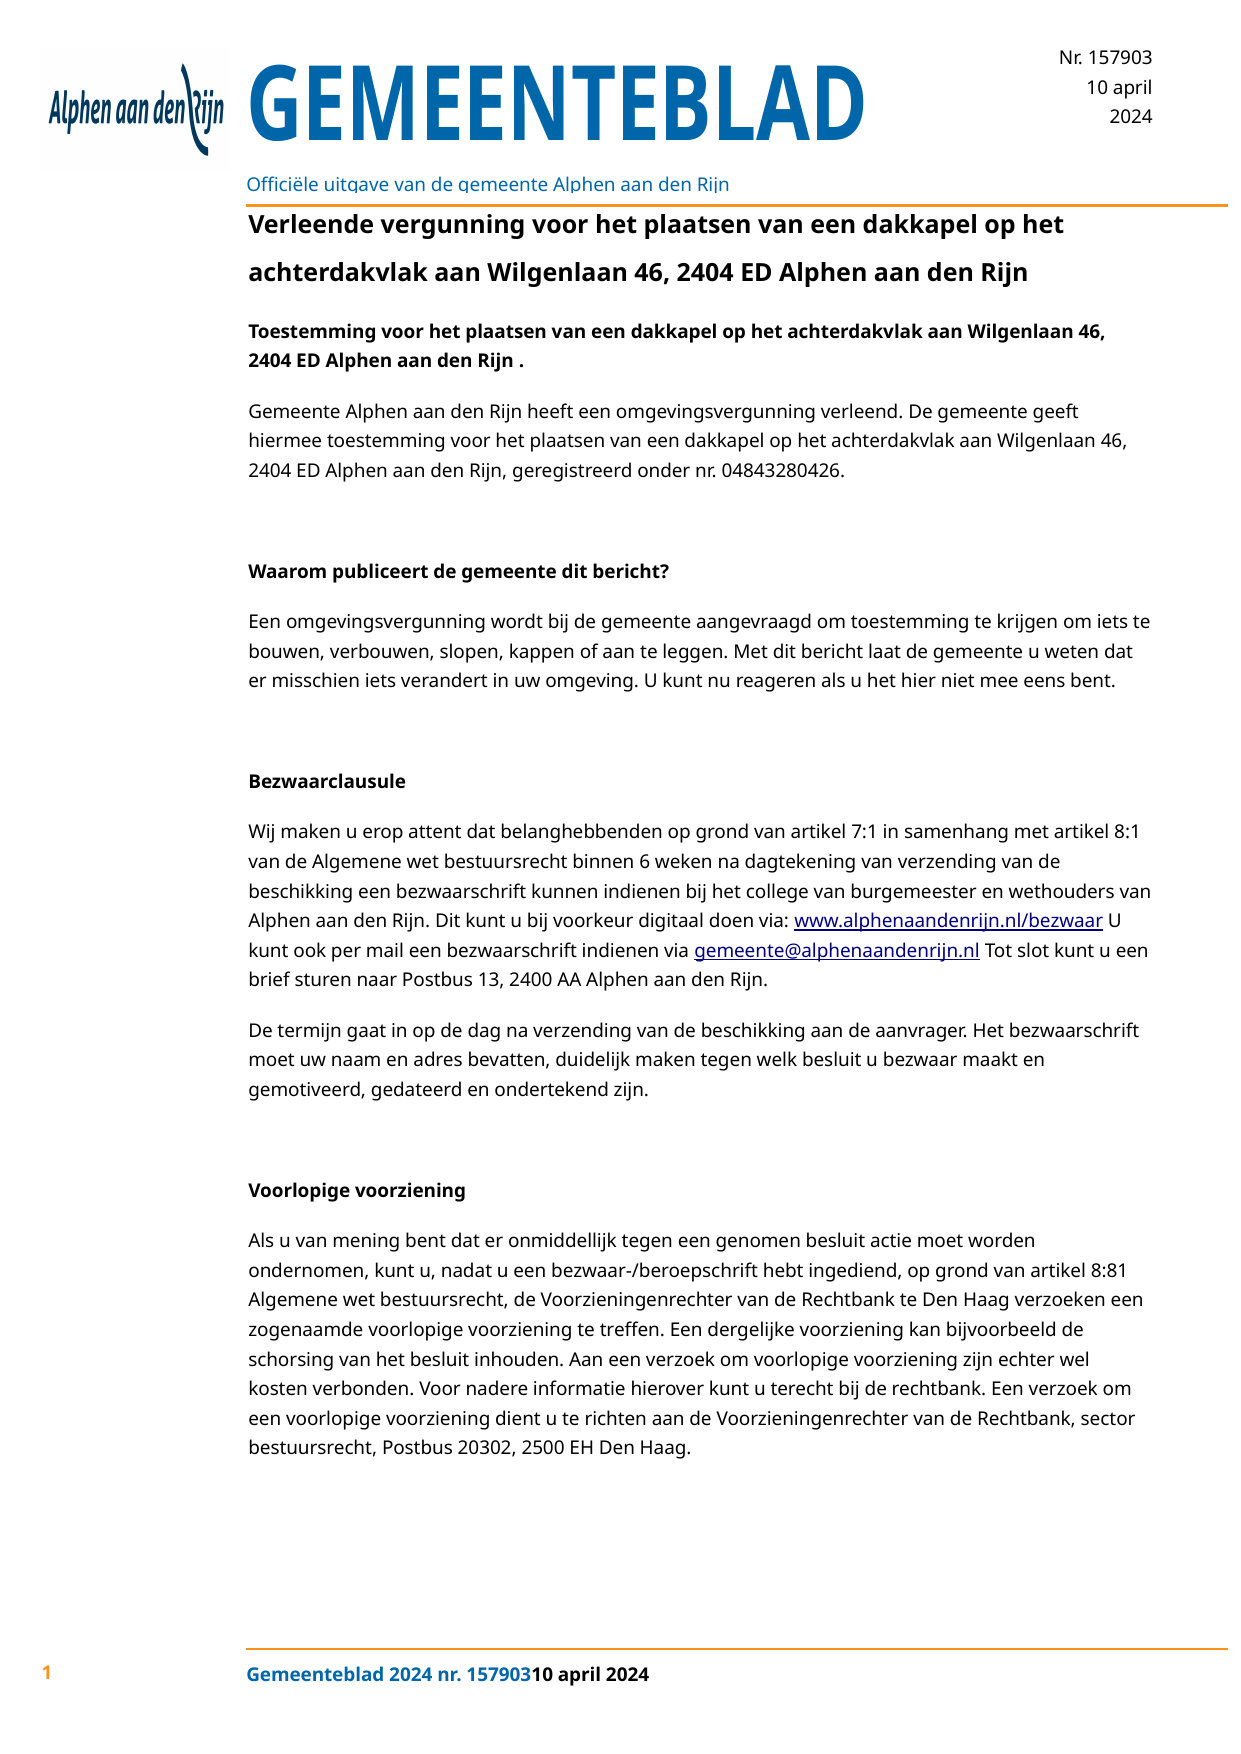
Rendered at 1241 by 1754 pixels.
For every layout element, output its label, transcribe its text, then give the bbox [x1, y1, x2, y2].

text Waarom publiceert de gemeente dit bericht? [248, 558, 1152, 584]
text Gemeente Alphen aan den Rijn heeft een omgevingsvergunning verleend. De gemeente geeft hiermee toestemming voor het plaatsen van een dakkapel op het achterdakvlak aan Wilgenlaan 46, 2404 ED Alphen aan den Rijn, geregistreerd onder nr. 04843280426. [248, 398, 1152, 483]
text Wij maken u erop attent dat belanghebbenden op grond van artikel 7:1 in samenhang met artikel 8:1 van de Algemene wet bestuursrecht binnen 6 weken na dagtekening van verzending van de beschikking een bezwaarschrift kunnen indienen bij het college van burgemeester en wethouders van Alphen aan den Rijn. Dit kunt u bij voorkeur digitaal doen via: www.alphenaandenrijn.nl/bezwaar U kunt ook per mail een bezwaarschrift indienen via gemeente@alphenaandenrijn.nl Tot slot kunt u een brief sturen naar Postbus 13, 2400 AA Alphen aan den Rijn. [248, 819, 1152, 992]
text Bezwaarclausule [248, 768, 1152, 794]
picture [41, 47, 231, 172]
text Voorlopige voorziening [248, 1177, 1152, 1203]
text Als u van mening bent dat er onmiddellijk tegen een genomen besluit actie moet worden ondernomen, kunt u, nadat u een bezwaar-/beroepschrift hebt ingediend, op grond van artikel 8:81 Algemene wet bestuursrecht, de Voorzieningenrechter van de Rechtbank te Den Haag verzoeken een zogenaamde voorlopige voorziening te treffen. Een dergelijke voorziening kan bijvoorbeeld de schorsing van het besluit inhouden. Aan een verzoek om voorlopige voorziening zijn echter wel kosten verbonden. Voor nadere informatie hierover kunt u terecht bij de rechtbank. Een verzoek om een voorlopige voorziening dient u te richten aan de Voorzieningenrechter van de Rechtbank, sector bestuursrecht, Postbus 20302, 2500 EH Den Haag. [248, 1227, 1152, 1460]
text Toestemming voor het plaatsen van een dakkapel op het achterdakvlak aan Wilgenlaan 46, 2404 ED Alphen aan den Rijn . [248, 318, 1152, 373]
text Een omgevingsvergunning wordt bij de gemeente aangevraagd om toestemming te krijgen om iets te bouwen, verbouwen, slopen, kappen of aan te leggen. Met dit bericht laat de gemeente u weten dat er misschien iets verandert in uw omgeving. U kunt nu reageren als u het hier niet mee eens bent. [248, 608, 1152, 693]
text De termijn gaat in op de dag na verzending van de beschikking aan de aanvrager. Het bezwaarschrift moet uw naam en adres bevatten, duidelijk maken tegen welk besluit u bezwaar maakt en gemotiveerd, gedateerd en ondertekend zijn. [248, 1017, 1152, 1102]
text Verleende vergunning voor het plaatsen van een dakkapel op het achterdakvlak aan Wilgenlaan 46, 2404 ED Alphen aan den Rijn [248, 207, 1152, 288]
